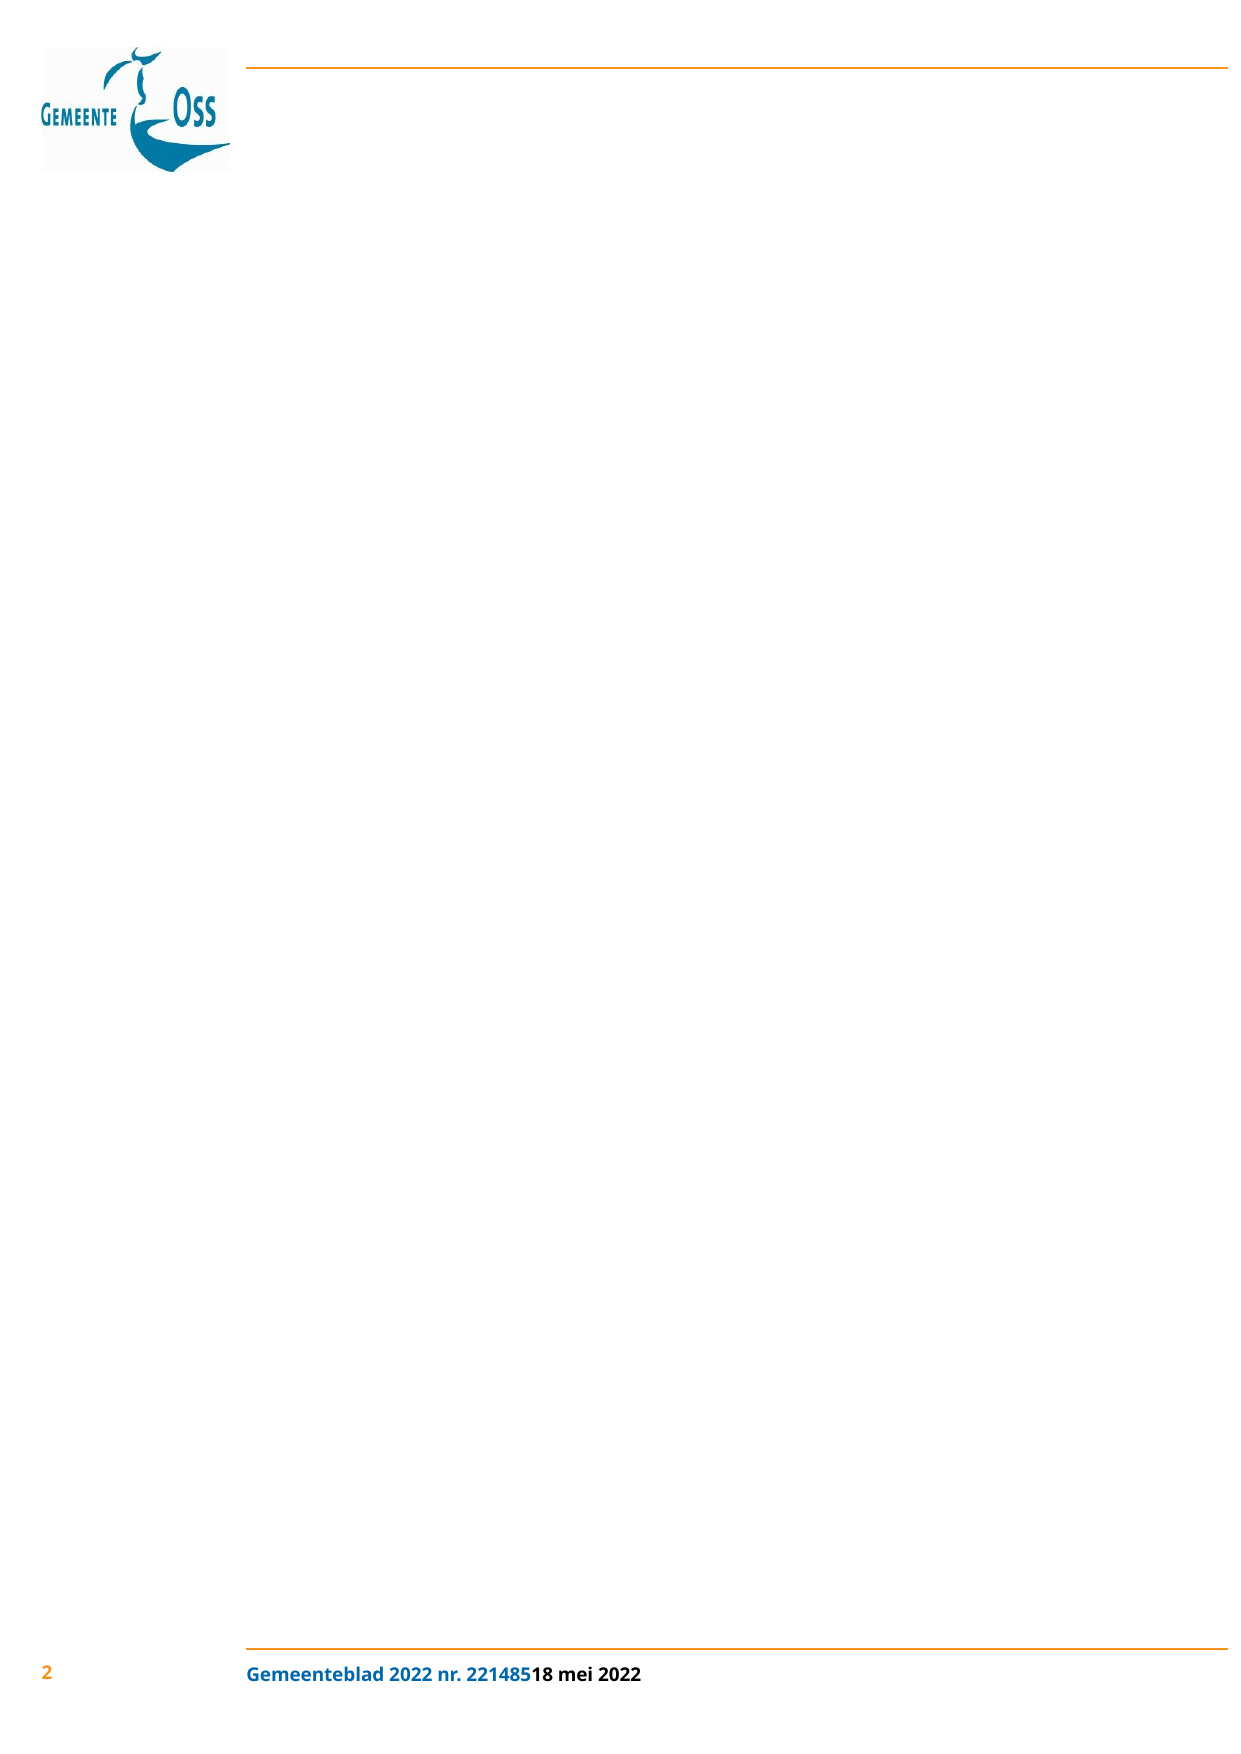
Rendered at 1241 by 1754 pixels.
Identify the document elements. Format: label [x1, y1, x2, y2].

picture [41, 47, 231, 172]
